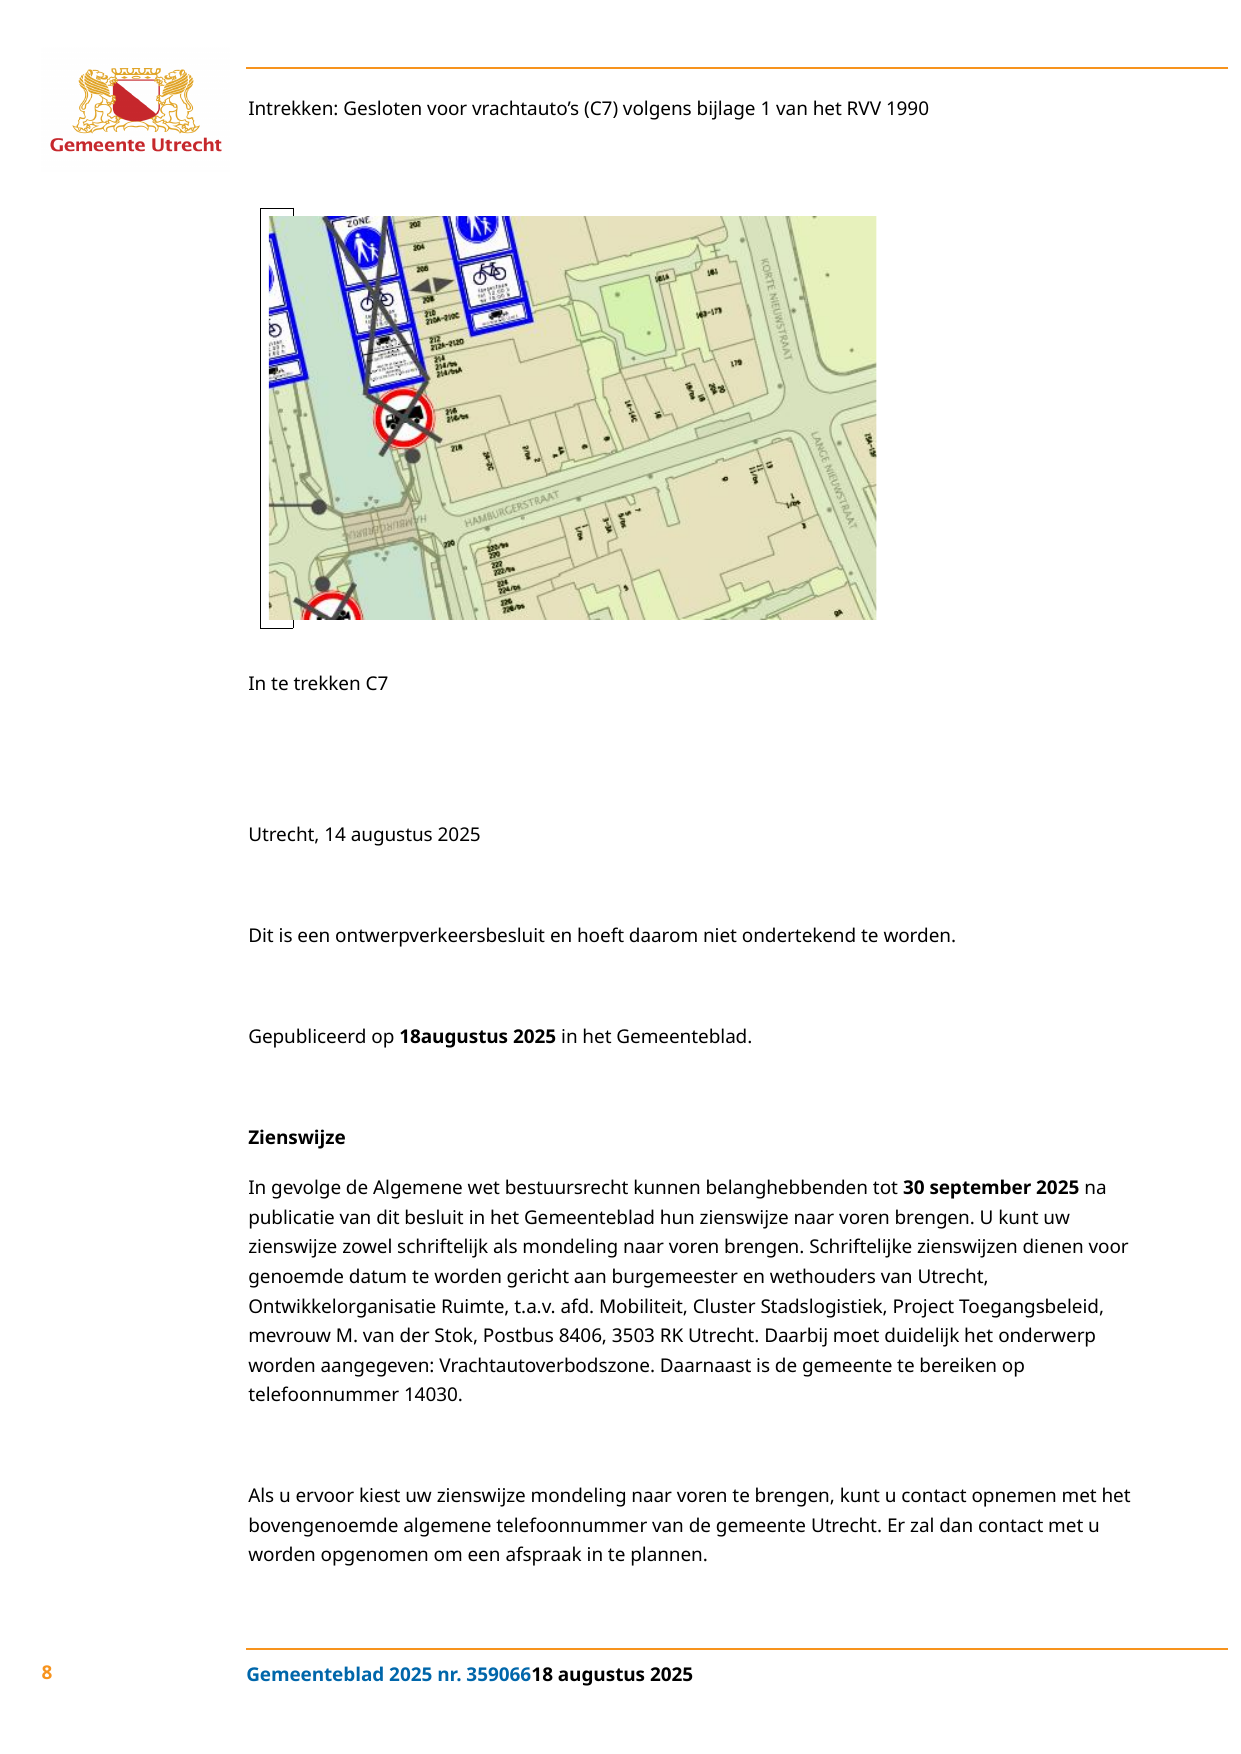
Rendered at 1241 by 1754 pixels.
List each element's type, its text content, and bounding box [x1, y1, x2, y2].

text In te trekken C7 [248, 670, 1152, 696]
picture [41, 47, 231, 172]
text Intrekken: Gesloten voor vrachtauto’s (C7) volgens bijlage 1 van het RVV 1990 [248, 95, 1152, 121]
text Gepubliceerd op 18augustus 2025 in het Gemeenteblad. [248, 1023, 1152, 1049]
text In gevolge de Algemene wet bestuursrecht kunnen belanghebbenden tot 30 september 2025 na publicatie van dit besluit in het Gemeenteblad hun zienswijze naar voren brengen. U kunt uw zienswijze zowel schriftelijk als mondeling naar voren brengen. Schriftelijke zienswijzen dienen voor genoemde datum te worden gericht aan burgemeester en wethouders van Utrecht, Ontwikkelorganisatie Ruimte, t.a.v. afd. Mobiliteit, Cluster Stadslogistiek, Project Toegangsbeleid, mevrouw M. van der Stok, Postbus 8406, 3503 RK Utrecht. Daarbij moet duidelijk het onderwerp worden aangegeven: Vrachtautoverbodszone. Daarnaast is de gemeente te bereiken op telefoonnummer 14030. [248, 1174, 1152, 1407]
text Utrecht, 14 augustus 2025 [248, 822, 1152, 847]
text Dit is een ontwerpverkeersbesluit en hoeft daarom niet ondertekend te worden. [248, 922, 1152, 948]
text Als u ervoor kiest uw zienswijze mondeling naar voren te brengen, kunt u contact opnemen met het bovengenoemde algemene telefoonnummer van de gemeente Utrecht. Er zal dan contact met u worden opgenomen om een afspraak in te plannen. [248, 1482, 1152, 1567]
text Zienswijze [248, 1124, 1152, 1150]
picture [268, 216, 877, 620]
